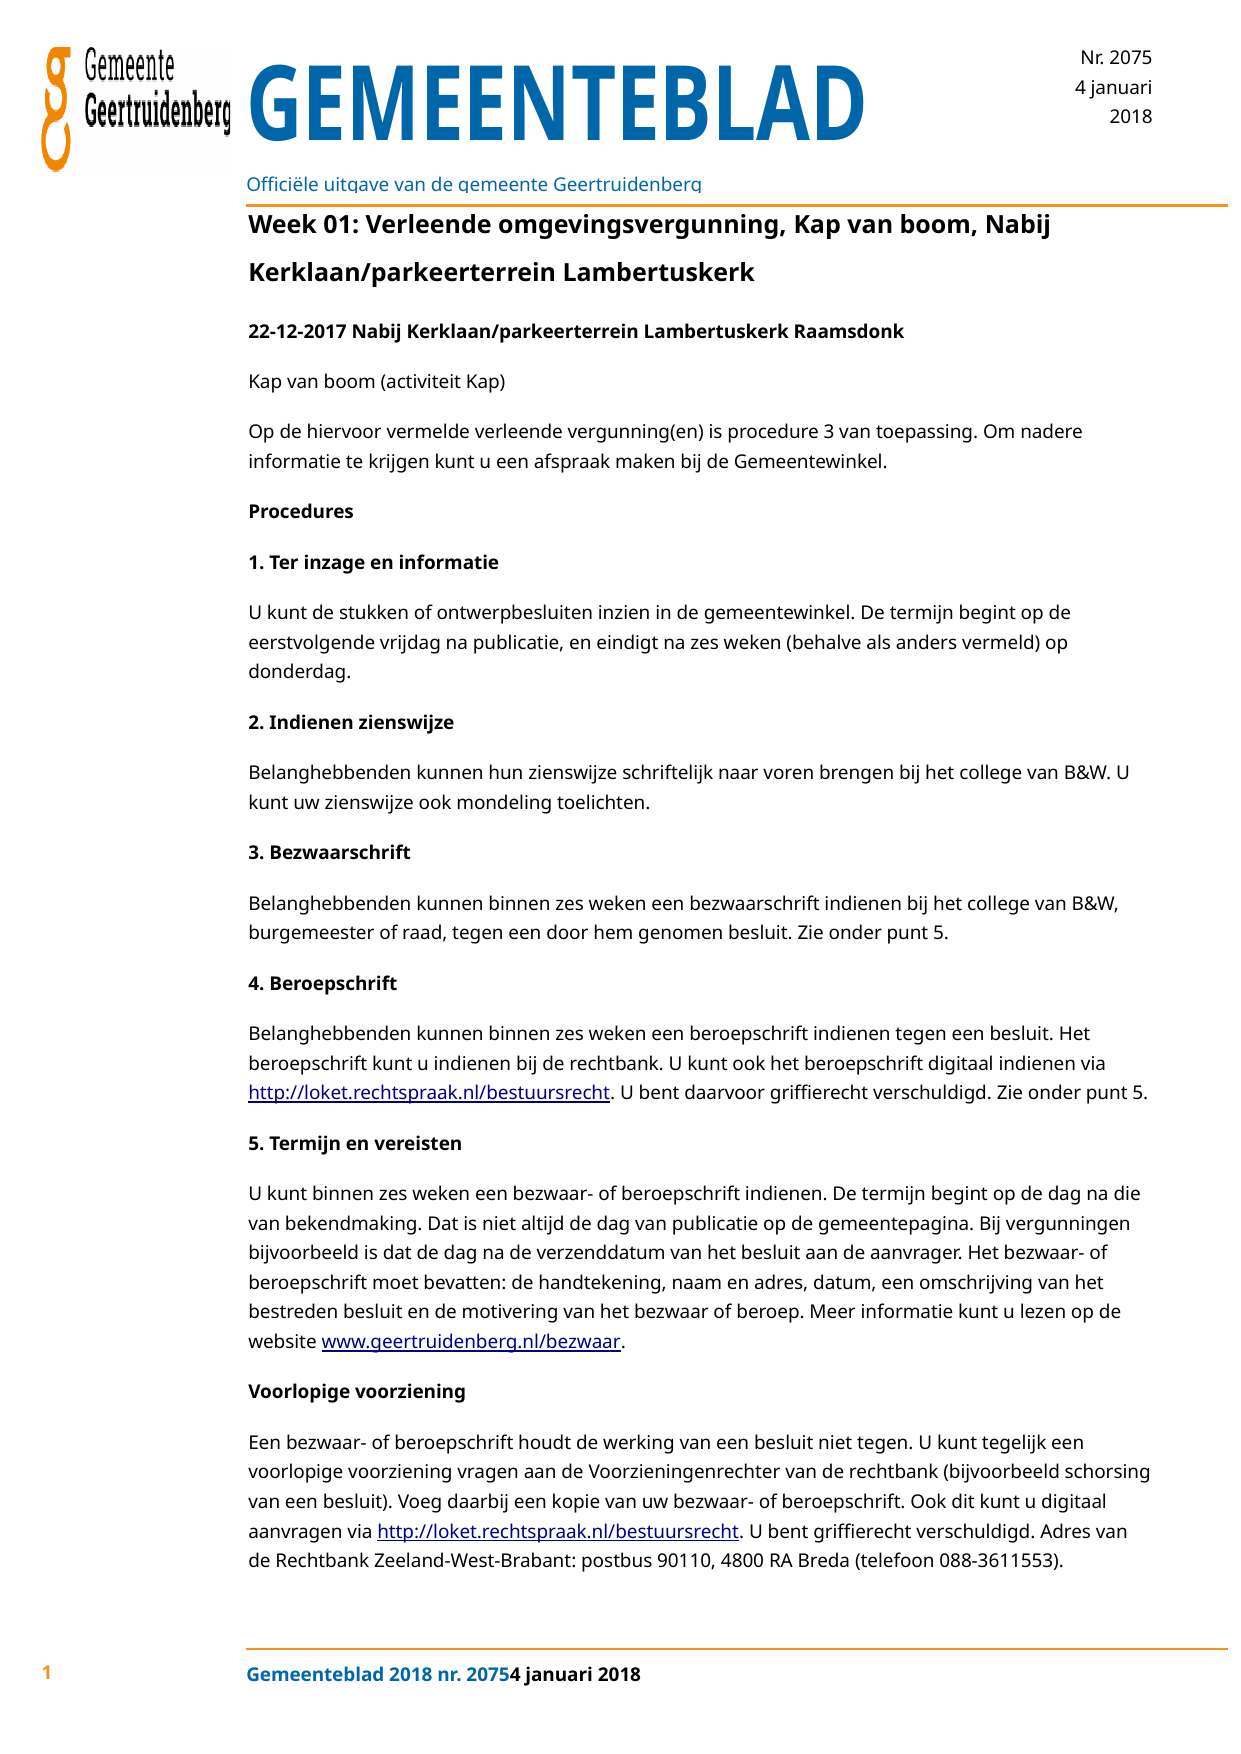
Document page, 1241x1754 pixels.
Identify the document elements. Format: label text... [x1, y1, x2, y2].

text Week 01: Verleende omgevingsvergunning, Kap van boom, Nabij Kerklaan/parkeerterrein Lambertuskerk [248, 207, 1152, 288]
text Voorlopige voorziening [248, 1379, 1152, 1404]
text Procedures [248, 499, 1152, 524]
text 3. Bezwaarschrift [248, 839, 1152, 865]
text 4. Beroepschrift [248, 970, 1152, 996]
text 22-12-2017 Nabij Kerklaan/parkeerterrein Lambertuskerk Raamsdonk [248, 318, 1152, 344]
picture [41, 47, 231, 172]
text Op de hiervoor vermelde verleende vergunning(en) is procedure 3 van toepassing. Om nadere informatie te krijgen kunt u een afspraak maken bij de Gemeentewinkel. [248, 419, 1152, 474]
text Een bezwaar- of beroepschrift houdt de werking van een besluit niet tegen. U kunt tegelijk een voorlopige voorziening vragen aan de Voorzieningenrechter van de rechtbank (bijvoorbeeld schorsing van een besluit). Voeg daarbij een kopie van uw bezwaar- of beroepschrift. Ook dit kunt u digitaal aanvragen via http://loket.rechtspraak.nl/bestuursrecht. U bent griffierecht verschuldigd. Adres van de Rechtbank Zeeland-West-Brabant: postbus 90110, 4800 RA Breda (telefoon 088-3611553). [248, 1429, 1152, 1573]
text Kap van boom (activiteit Kap) [248, 368, 1152, 394]
text Belanghebbenden kunnen binnen zes weken een bezwaarschrift indienen bij het college van B&W, burgemeester of raad, tegen een door hem genomen besluit. Zie onder punt 5. [248, 890, 1152, 945]
text 5. Termijn en vereisten [248, 1130, 1152, 1156]
text U kunt binnen zes weken een bezwaar- of beroepschrift indienen. De termijn begint op de dag na die van bekendmaking. Dat is niet altijd de dag van publicatie op de gemeentepagina. Bij vergunningen bijvoorbeeld is dat de dag na de verzenddatum van het besluit aan de aanvrager. Het bezwaar- of beroepschrift moet bevatten: de handtekening, naam en adres, datum, een omschrijving van het bestreden besluit en de motivering van het bezwaar of beroep. Meer informatie kunt u lezen op de website www.geertruidenberg.nl/bezwaar. [248, 1180, 1152, 1354]
text 2. Indienen zienswijze [248, 709, 1152, 735]
text Belanghebbenden kunnen hun zienswijze schriftelijk naar voren brengen bij het college van B&W. U kunt uw zienswijze ook mondeling toelichten. [248, 759, 1152, 815]
text U kunt de stukken of ontwerpbesluiten inzien in de gemeentewinkel. De termijn begint op de eerstvolgende vrijdag na publicatie, en eindigt na zes weken (behalve als anders vermeld) op donderdag. [248, 599, 1152, 684]
text 1. Ter inzage en informatie [248, 549, 1152, 575]
text Belanghebbenden kunnen binnen zes weken een beroepschrift indienen tegen een besluit. Het beroepschrift kunt u indienen bij de rechtbank. U kunt ook het beroepschrift digitaal indienen via http://loket.rechtspraak.nl/bestuursrecht. U bent daarvoor griffierecht verschuldigd. Zie onder punt 5. [248, 1020, 1152, 1105]
